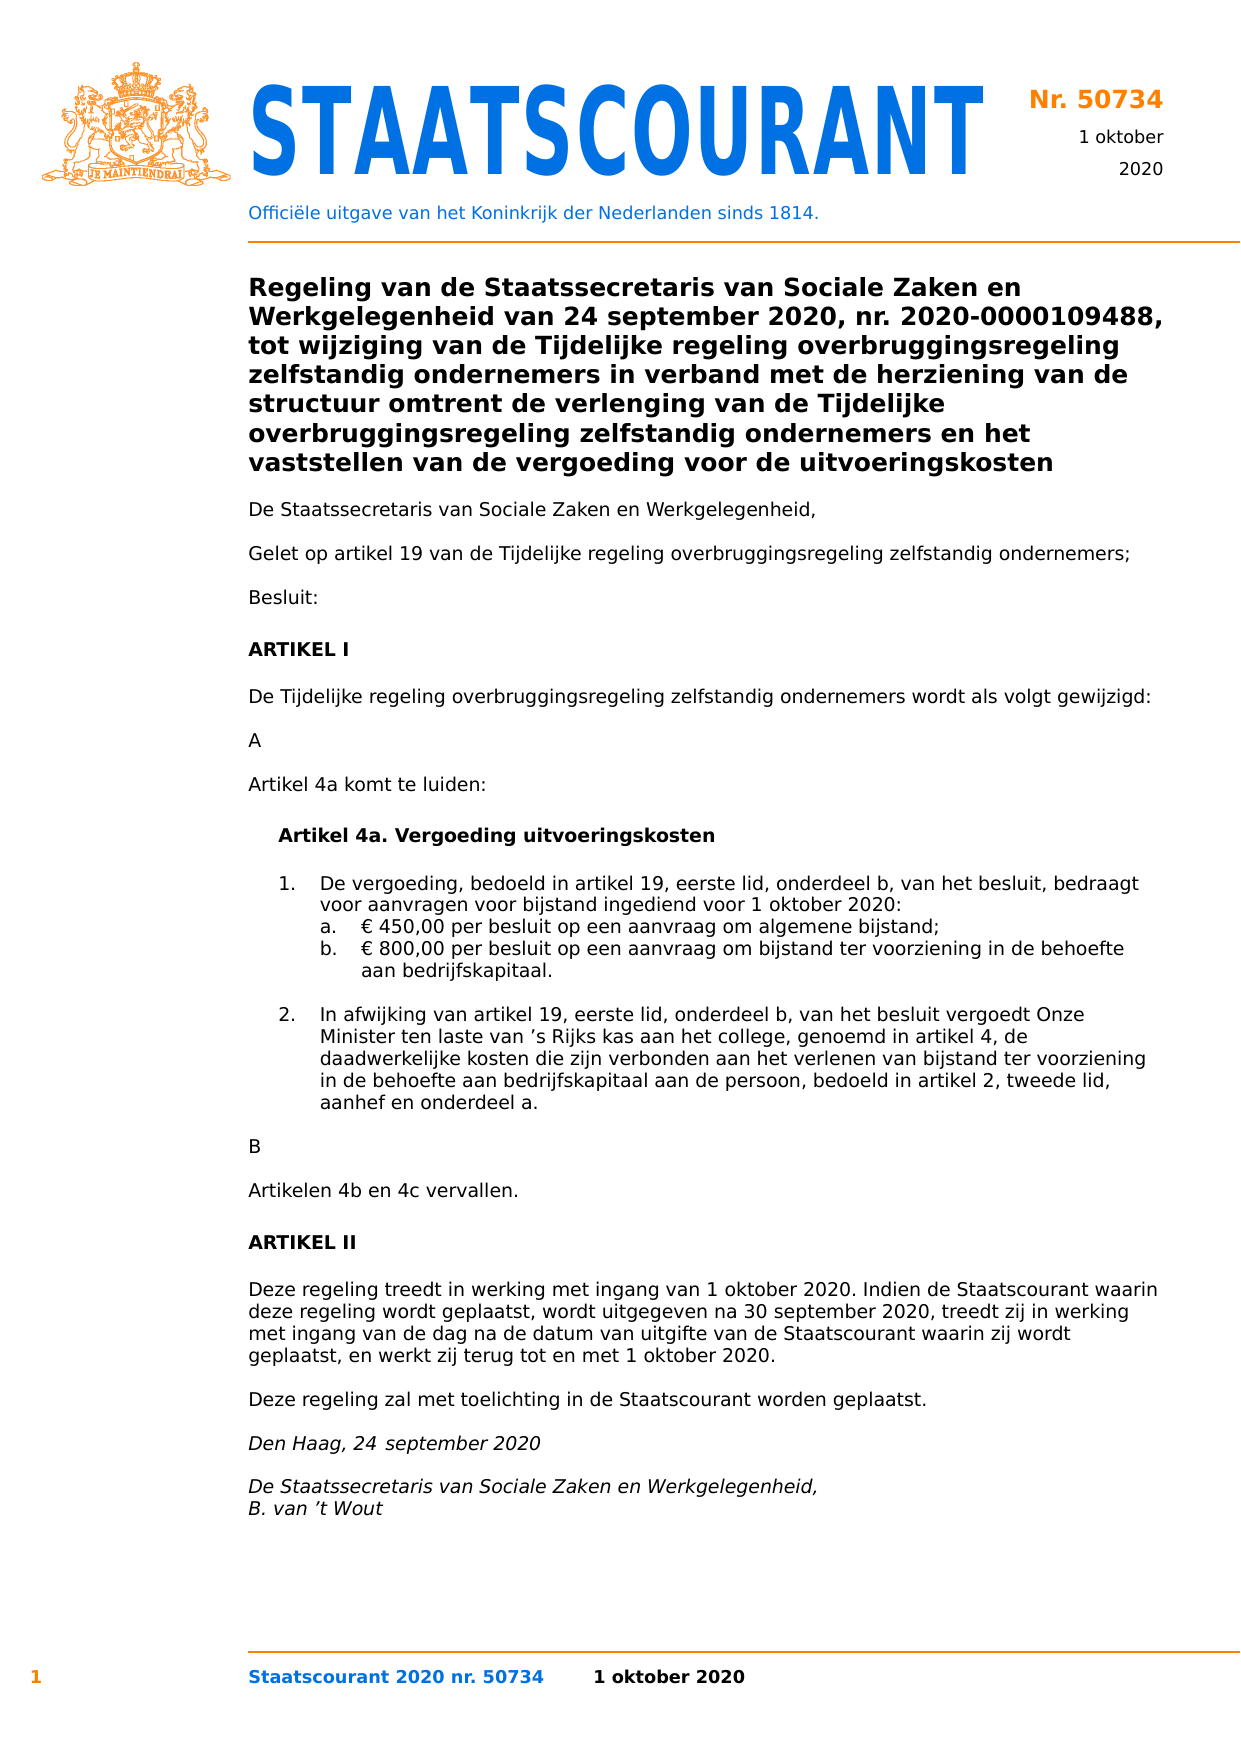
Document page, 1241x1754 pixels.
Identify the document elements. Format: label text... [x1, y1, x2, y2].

text Deze regeling zal met toelichting in de Staatscourant worden geplaatst. [248, 1388, 1163, 1411]
table_cell Officiële uitgave van het Koninkrijk der Nederlanden sinds 1814. [248, 203, 1240, 241]
text 1. De vergoeding, bedoeld in artikel 19, eerste lid, onderdeel b, van het besluit, bedraagt voor aanvragen voor bijstand ingediend voor 1 oktober 2020: [278, 872, 1163, 916]
text Den Haag, 24 september 2020 [248, 1432, 1163, 1454]
text De Staatssecretaris van Sociale Zaken en Werkgelegenheid, B. van ’t Wout [248, 1476, 1163, 1520]
subtitle ARTIKEL II [248, 1232, 1163, 1254]
text a. € 450,00 per besluit op een aanvraag om algemene bijstand; [319, 916, 1163, 938]
table_header Nr. 50734 [998, 62, 1240, 121]
text Artikelen 4b en 4c vervallen. [248, 1180, 1163, 1202]
text Besluit: [248, 587, 1163, 609]
subtitle ARTIKEL I [248, 639, 1163, 661]
text Deze regeling treedt in werking met ingang van 1 oktober 2020. Indien de Staatscourant waarin deze regeling wordt geplaatst, wordt uitgegeven na 30 september 2020, treedt zij in werking met ingang van de dag na de datum van uitgifte van de Staatscourant waarin zij wordt geplaatst, en werkt zij terug tot en met 1 oktober 2020. [248, 1279, 1163, 1367]
text Gelet op artikel 19 van de Tijdelijke regeling overbruggingsregeling zelfstandig ondernemers; [248, 543, 1163, 565]
text b. € 800,00 per besluit op een aanvraag om bijstand ter voorziening in de behoefte aan bedrijfskapitaal. [319, 938, 1163, 982]
subtitle Regeling van de Staatssecretaris van Sociale Zaken en Werkgelegenheid van 24 september 2020, nr. 2020-0000109488, tot wijziging van de Tijdelijke regeling overbruggingsregeling zelfstandig ondernemers in verband met de herziening van de structuur omtrent de verlenging van de Tijdelijke overbruggingsregeling zelfstandig ondernemers en het vaststellen van de vergoeding voor de uitvoeringskosten [248, 273, 1163, 477]
picture [41, 62, 231, 186]
text De Tijdelijke regeling overbruggingsregeling zelfstandig ondernemers wordt als volgt gewijzigd: [248, 686, 1163, 708]
table_header [25, 62, 248, 241]
text 2. In afwijking van artikel 19, eerste lid, onderdeel b, van het besluit vergoedt Onze Minister ten laste van ’s Rijks kas aan het college, genoemd in artikel 4, de daadwerkelijke kosten die zijn verbonden aan het verlenen van bijstand ter voorziening in de behoefte aan bedrijfskapitaal aan de persoon, bedoeld in artikel 2, tweede lid, aanhef en onderdeel a. [278, 1004, 1163, 1114]
text B [248, 1136, 1163, 1158]
text Artikel 4a komt te luiden: [248, 773, 1163, 795]
subtitle Artikel 4a. Vergoeding uitvoeringskosten [278, 825, 1163, 847]
table_cell 2020 [998, 153, 1240, 203]
text A [248, 729, 1163, 752]
table_cell 1 oktober [998, 121, 1240, 153]
table_header STAATSCOURANT [248, 62, 998, 203]
text De Staatssecretaris van Sociale Zaken en Werkgelegenheid, [248, 499, 1163, 521]
